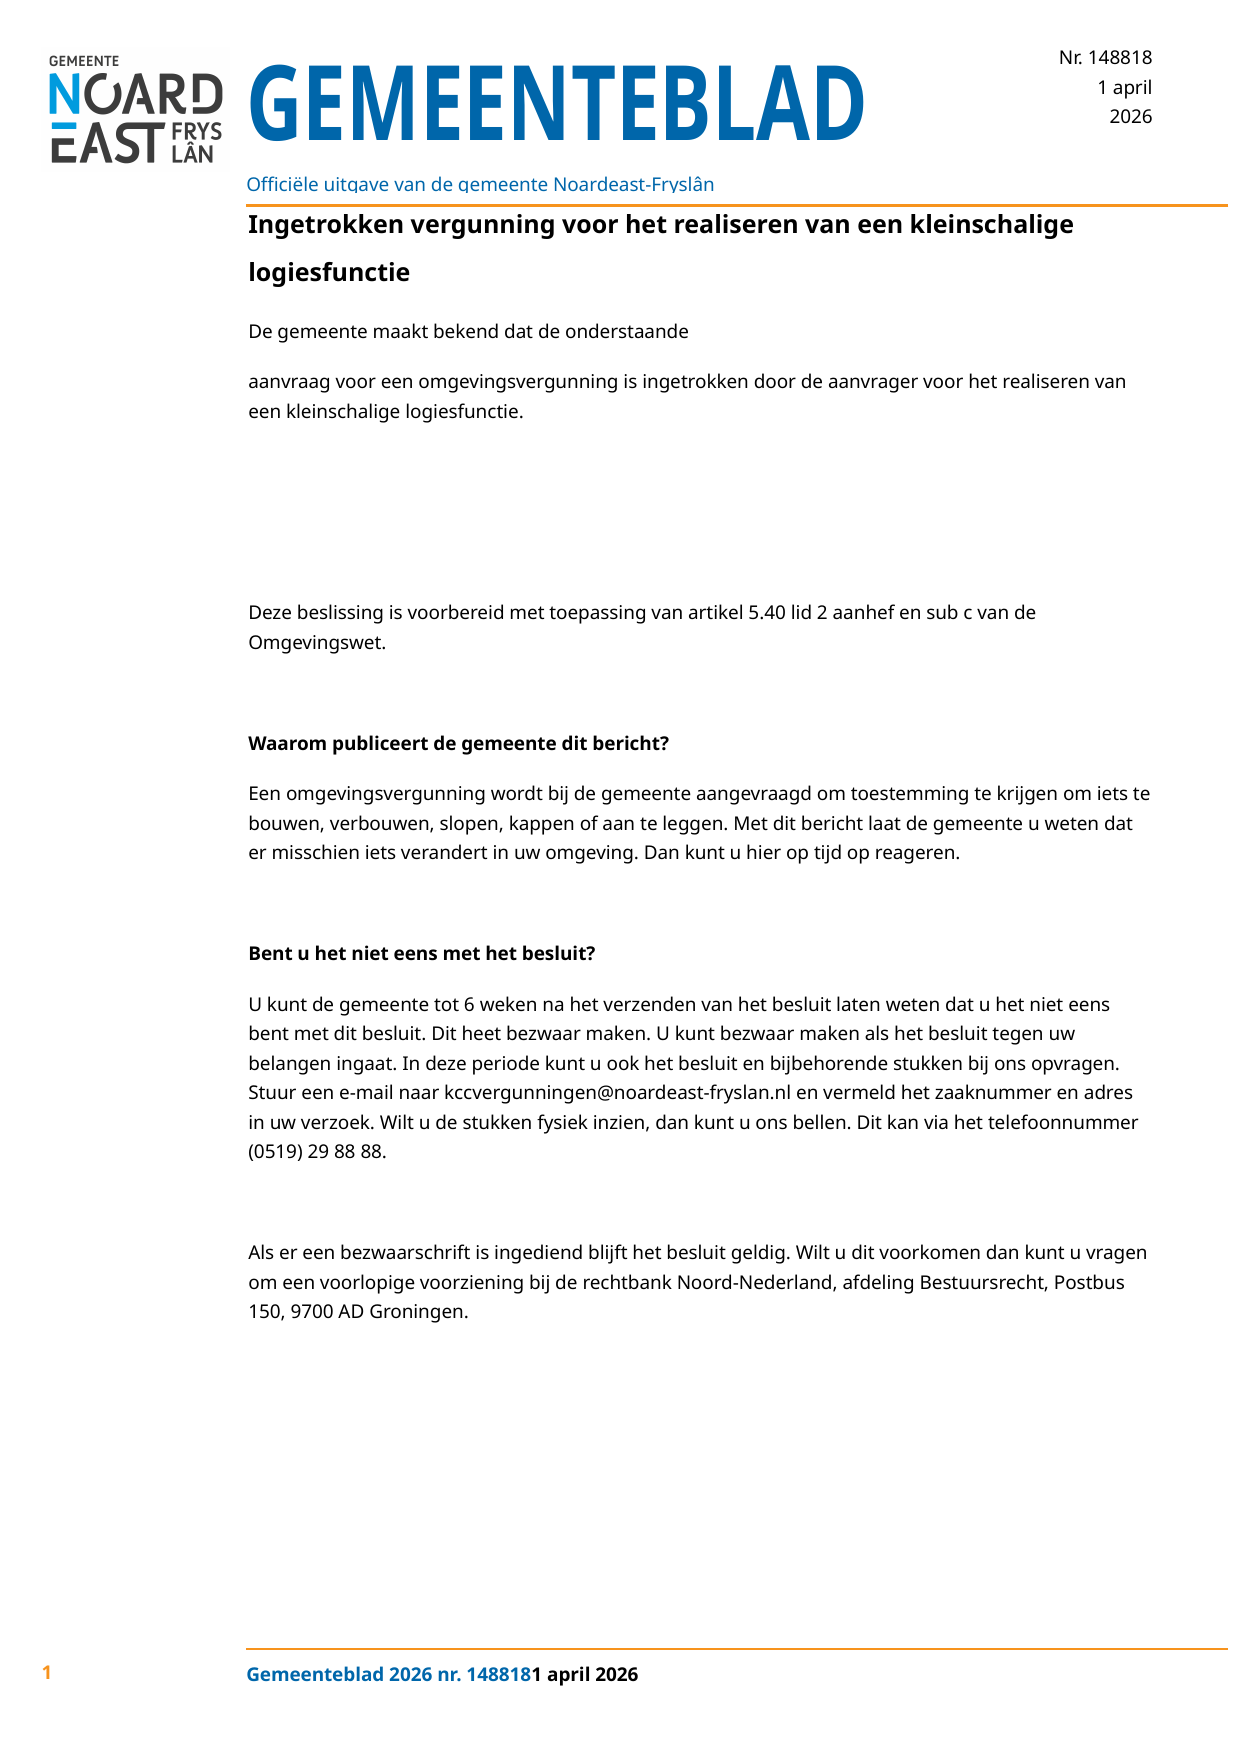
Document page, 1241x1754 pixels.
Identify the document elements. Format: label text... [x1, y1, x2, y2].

text Bent u het niet eens met het besluit? [248, 940, 1152, 966]
text Ingetrokken vergunning voor het realiseren van een kleinschalige logiesfunctie [248, 207, 1152, 288]
text De gemeente maakt bekend dat de onderstaande [248, 318, 1152, 344]
text Als er een bezwaarschrift is ingediend blijft het besluit geldig. Wilt u dit voorkomen dan kunt u vragen om een voorlopige voorziening bij de rechtbank Noord-Nederland, afdeling Bestuursrecht, Postbus 150, 9700 AD Groningen. [248, 1239, 1152, 1324]
text Waarom publiceert de gemeente dit bericht? [248, 730, 1152, 756]
picture [41, 47, 231, 172]
text U kunt de gemeente tot 6 weken na het verzenden van het besluit laten weten dat u het niet eens bent met dit besluit. Dit heet bezwaar maken. U kunt bezwaar maken als het besluit tegen uw belangen ingaat. In deze periode kunt u ook het besluit en bijbehorende stukken bij ons opvragen. Stuur een e-mail naar kccvergunningen@noardeast-fryslan.nl en vermeld het zaaknummer en adres in uw verzoek. Wilt u de stukken fysiek inzien, dan kunt u ons bellen. Dit kan via het telefoonnummer (0519) 29 88 88. [248, 991, 1152, 1164]
text Deze beslissing is voorbereid met toepassing van artikel 5.40 lid 2 aanhef en sub c van de Omgevingswet. [248, 599, 1152, 655]
text Een omgevingsvergunning wordt bij de gemeente aangevraagd om toestemming te krijgen om iets te bouwen, verbouwen, slopen, kappen of aan te leggen. Met dit bericht laat de gemeente u weten dat er misschien iets verandert in uw omgeving. Dan kunt u hier op tijd op reageren. [248, 780, 1152, 865]
text aanvraag voor een omgevingsvergunning is ingetrokken door de aanvrager voor het realiseren van een kleinschalige logiesfunctie. [248, 368, 1152, 424]
